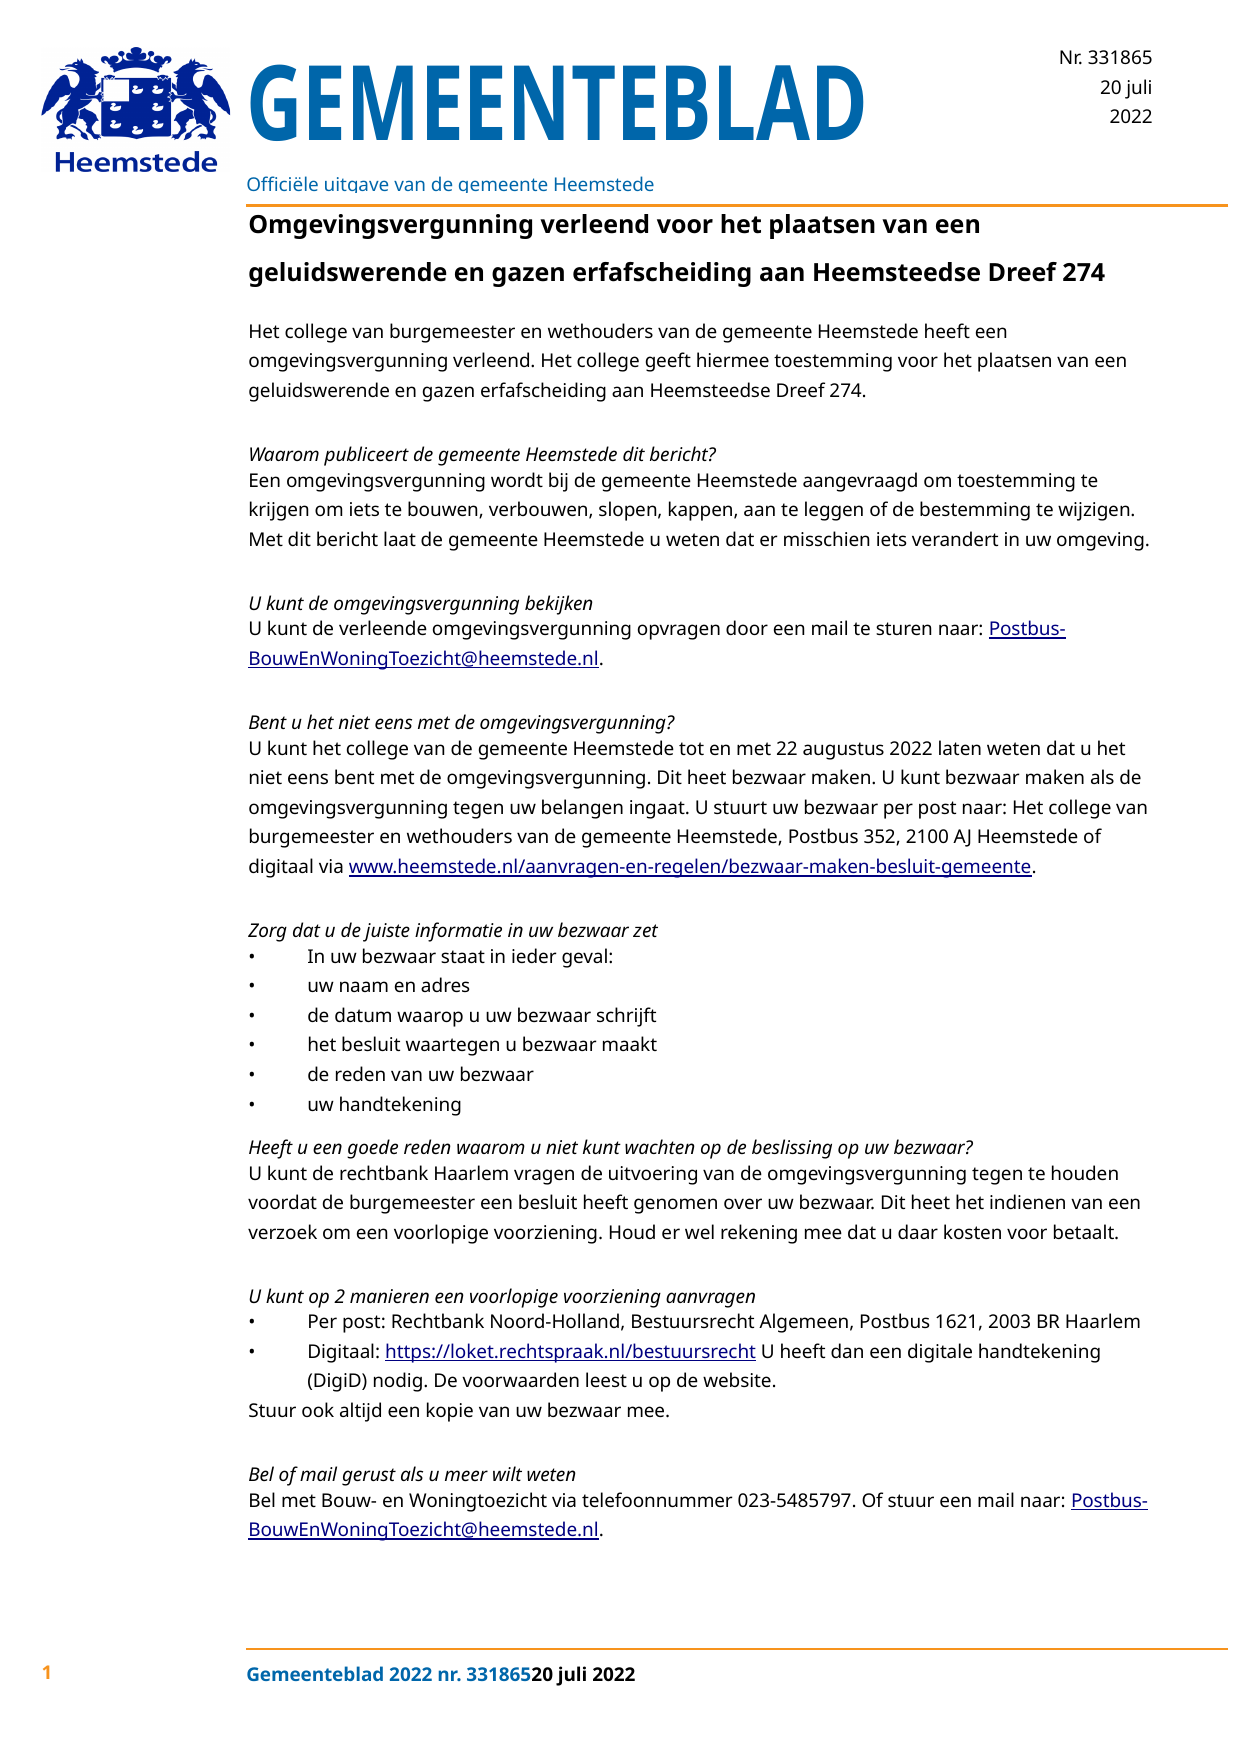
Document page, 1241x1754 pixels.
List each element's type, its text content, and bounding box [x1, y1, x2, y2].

text U kunt het college van de gemeente Heemstede tot en met 22 augustus 2022 laten weten dat u het niet eens bent met de omgevingsvergunning. Dit heet bezwaar maken. U kunt bezwaar maken als de omgevingsvergunning tegen uw belangen ingaat. U stuurt uw bezwaar per post naar: Het college van burgemeester en wethouders van de gemeente Heemstede, Postbus 352, 2100 AJ Heemstede of digitaal via www.heemstede.nl/aanvragen-en-regelen/bezwaar-maken-besluit-gemeente. [248, 735, 1152, 879]
list het besluit waartegen u bezwaar maakt [248, 1032, 1152, 1057]
text Een omgevingsvergunning wordt bij de gemeente Heemstede aangevraagd om toestemming te krijgen om iets te bouwen, verbouwen, slopen, kappen, aan te leggen of de bestemming te wijzigen. Met dit bericht laat de gemeente Heemstede u weten dat er misschien iets verandert in uw omgeving. [248, 467, 1152, 552]
text U kunt de omgevingsvergunning bekijken [248, 590, 1152, 616]
text U kunt de rechtbank Haarlem vragen de uitvoering van de omgevingsvergunning tegen te houden voordat de burgemeester een besluit heeft genomen over uw bezwaar. Dit heet het indienen van een verzoek om een voorlopige voorziening. Houd er wel rekening mee dat u daar kosten voor betaalt. [248, 1160, 1152, 1244]
text Heeft u een goede reden waarom u niet kunt wachten op de beslissing op uw bezwaar? [248, 1134, 1152, 1160]
list Per post: Rechtbank Noord-Holland, Bestuursrecht Algemeen, Postbus 1621, 2003 BR Haarlem [248, 1308, 1152, 1334]
text Bent u het niet eens met de omgevingsvergunning? [248, 709, 1152, 735]
text Stuur ook altijd een kopie van uw bezwaar mee. [248, 1397, 1152, 1423]
text U kunt op 2 manieren een voorlopige voorziening aanvragen [248, 1283, 1152, 1308]
text Waarom publiceert de gemeente Heemstede dit bericht? [248, 441, 1152, 467]
list In uw bezwaar staat in ieder geval: [248, 943, 1152, 969]
list uw handtekening [248, 1091, 1152, 1117]
list de reden van uw bezwaar [248, 1061, 1152, 1087]
text Bel met Bouw- en Woningtoezicht via telefoonnummer 023-5485797. Of stuur een mail naar: Postbus-BouwEnWoningToezicht@heemstede.nl. [248, 1487, 1152, 1542]
list uw naam en adres [248, 972, 1152, 998]
text Het college van burgemeester en wethouders van de gemeente Heemstede heeft een omgevingsvergunning verleend. Het college geeft hiermee toestemming voor het plaatsen van een geluidswerende en gazen erfafscheiding aan Heemsteedse Dreef 274. [248, 318, 1152, 403]
text Omgevingsvergunning verleend voor het plaatsen van een geluidswerende en gazen erfafscheiding aan Heemsteedse Dreef 274 [248, 207, 1152, 288]
text Zorg dat u de juiste informatie in uw bezwaar zet [248, 917, 1152, 943]
picture [41, 47, 231, 172]
text U kunt de verleende omgevingsvergunning opvragen door een mail te sturen naar: Postbus-BouwEnWoningToezicht@heemstede.nl. [248, 616, 1152, 671]
list de datum waarop u uw bezwaar schrijft [248, 1002, 1152, 1028]
list Digitaal: https://loket.rechtspraak.nl/bestuursrecht U heeft dan een digitale handtekening (DigiD) nodig. De voorwaarden leest u op de website. [248, 1338, 1152, 1393]
text Bel of mail gerust als u meer wilt weten [248, 1461, 1152, 1487]
